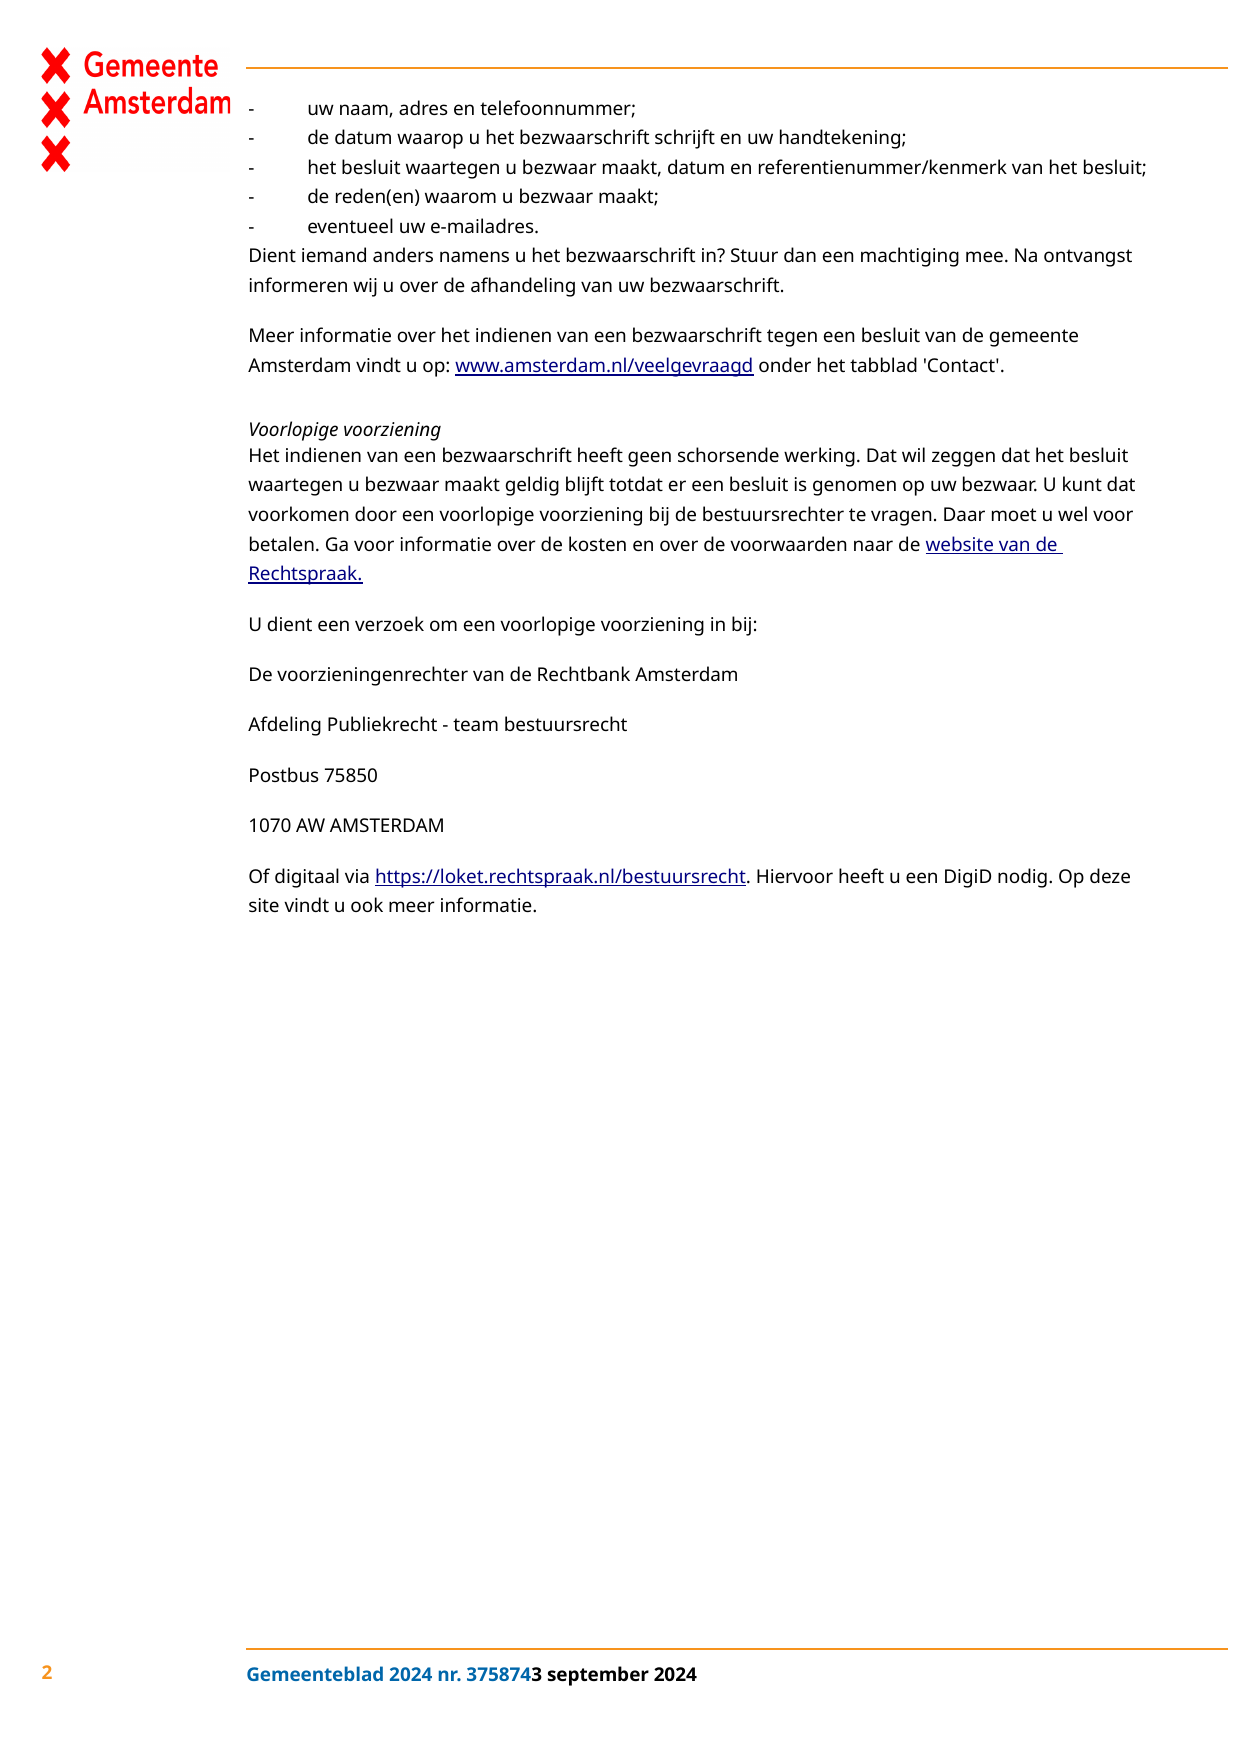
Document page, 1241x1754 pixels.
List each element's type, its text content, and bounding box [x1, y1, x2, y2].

list de reden(en) waarom u bezwaar maakt; [248, 183, 1152, 209]
list het besluit waartegen u bezwaar maakt, datum en referentienummer/kenmerk van het besluit; [248, 154, 1152, 180]
text Voorlopige voorziening [248, 416, 1152, 442]
text Meer informatie over het indienen van een bezwaarschrift tegen een besluit van de gemeente Amsterdam vindt u op: www.amsterdam.nl/veelgevraagd onder het tabblad 'Contact'. [248, 323, 1152, 378]
list de datum waarop u het bezwaarschrift schrijft en uw handtekening; [248, 124, 1152, 150]
text De voorzieningenrechter van de Rechtbank Amsterdam [248, 661, 1152, 687]
text U dient een verzoek om een voorlopige voorziening in bij: [248, 611, 1152, 636]
text Of digitaal via https://loket.rechtspraak.nl/bestuursrecht. Hiervoor heeft u een DigiD nodig. Op deze site vindt u ook meer informatie. [248, 863, 1152, 918]
text 1070 AW AMSTERDAM [248, 812, 1152, 838]
list eventueel uw e-mailadres. [248, 213, 1152, 239]
text Dient iemand anders namens u het bezwaarschrift in? Stuur dan een machtiging mee. Na ontvangst informeren wij u over de afhandeling van uw bezwaarschrift. [248, 243, 1152, 298]
text Postbus 75850 [248, 762, 1152, 788]
text Afdeling Publiekrecht - team bestuursrecht [248, 712, 1152, 737]
list uw naam, adres en telefoonnummer; [248, 95, 1152, 121]
picture [41, 47, 231, 172]
text Het indienen van een bezwaarschrift heeft geen schorsende werking. Dat wil zeggen dat het besluit waartegen u bezwaar maakt geldig blijft totdat er een besluit is genomen op uw bezwaar. U kunt dat voorkomen door een voorlopige voorziening bij de bestuursrechter te vragen. Daar moet u wel voor betalen. Ga voor informatie over de kosten en over de voorwaarden naar de website van de Rechtspraak. [248, 442, 1152, 586]
